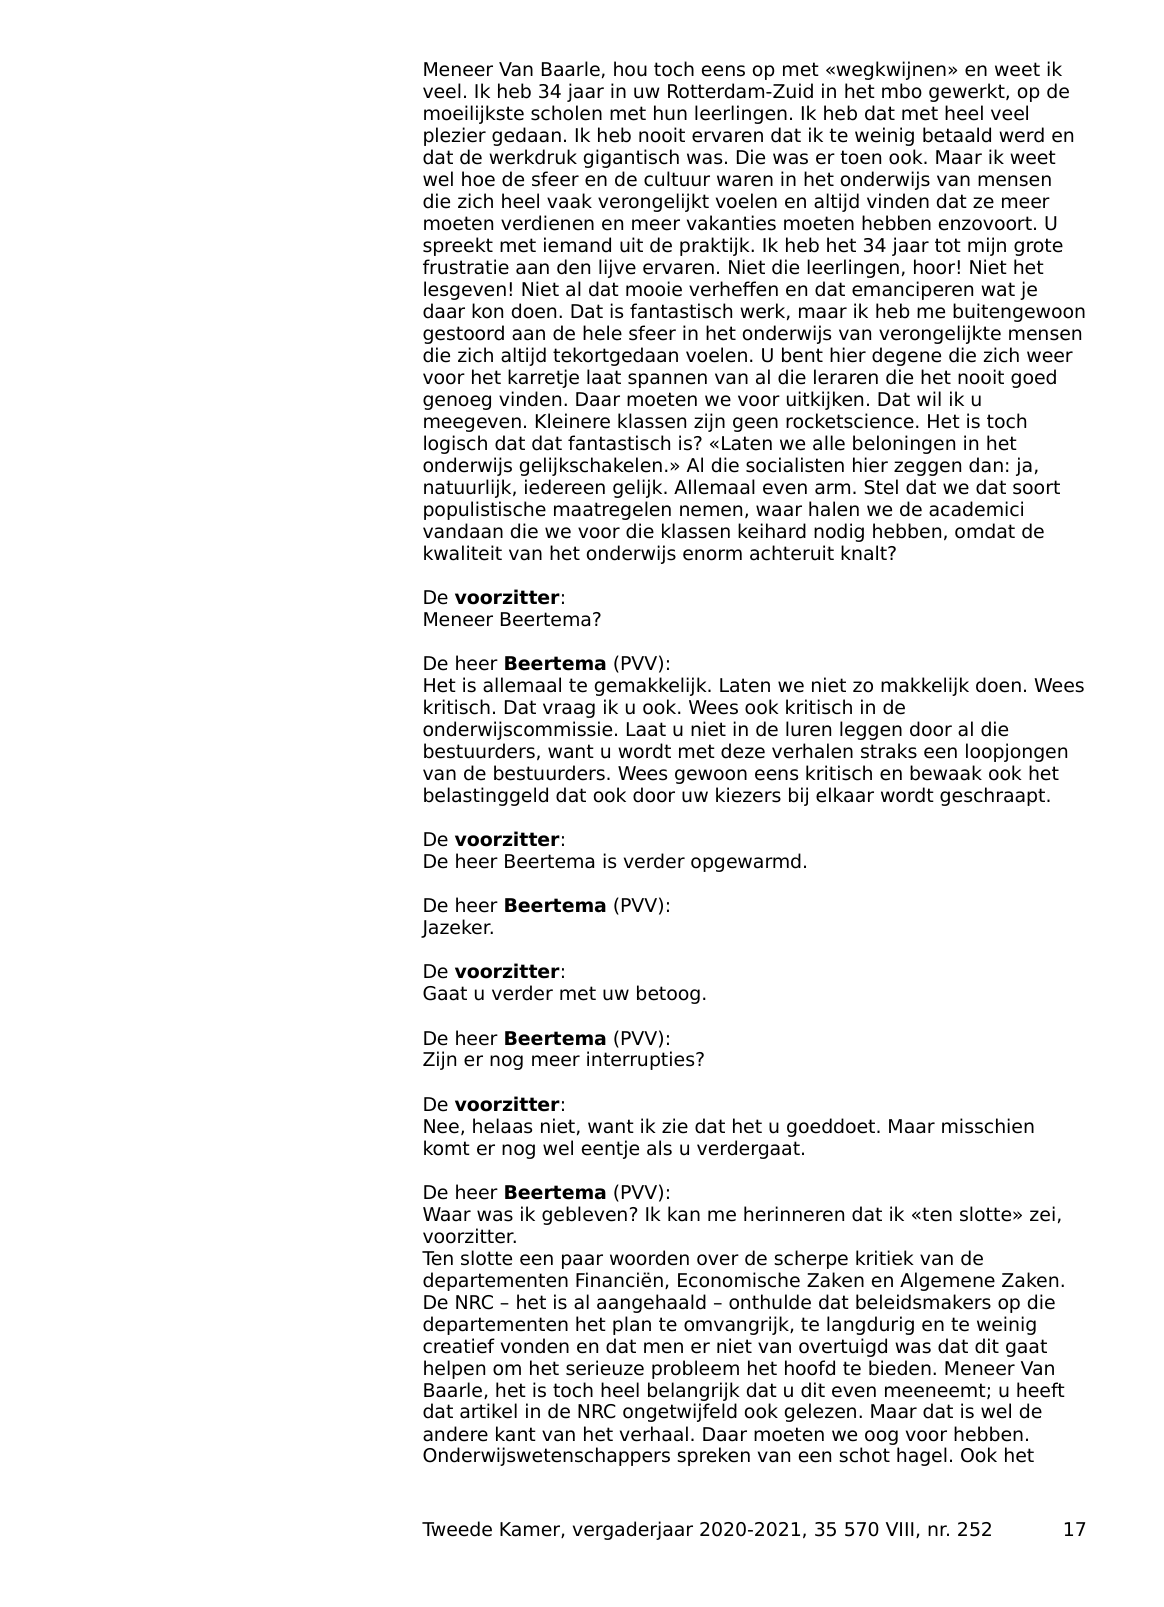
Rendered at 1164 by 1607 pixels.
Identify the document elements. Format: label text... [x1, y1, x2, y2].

text Jazeker. [422, 917, 1087, 939]
text Het is allemaal te gemakkelijk. Laten we niet zo makkelijk doen. Wees kritisch. Dat vraag ik u ook. Wees ook kritisch in de onderwijscommissie. Laat u niet in de luren leggen door al die bestuurders, want u wordt met deze verhalen straks een loopjongen van de bestuurders. Wees gewoon eens kritisch en bewaak ook het belastinggeld dat ook door uw kiezers bij elkaar wordt geschraapt. [422, 675, 1087, 807]
text De heer Beertema (PVV): [422, 653, 1087, 675]
text De voorzitter: [422, 587, 1087, 609]
text Meneer Beertema? [422, 609, 1087, 631]
text Meneer Van Baarle, hou toch eens op met «wegkwijnen» en weet ik veel. Ik heb 34 jaar in uw Rotterdam-Zuid in het mbo gewerkt, op de moeilijkste scholen met hun leerlingen. Ik heb dat met heel veel plezier gedaan. Ik heb nooit ervaren dat ik te weinig betaald werd en dat de werkdruk gigantisch was. Die was er toen ook. Maar ik weet wel hoe de sfeer en de cultuur waren in het onderwijs van mensen die zich heel vaak verongelijkt voelen en altijd vinden dat ze meer moeten verdienen en meer vakanties moeten hebben enzovoort. U spreekt met iemand uit de praktijk. Ik heb het 34 jaar tot mijn grote frustratie aan den lijve ervaren. Niet die leerlingen, hoor! Niet het lesgeven! Niet al dat mooie verheffen en dat emanciperen wat je daar kon doen. Dat is fantastisch werk, maar ik heb me buitengewoon gestoord aan de hele sfeer in het onderwijs van verongelijkte mensen die zich altijd tekortgedaan voelen. U bent hier degene die zich weer voor het karretje laat spannen van al die leraren die het nooit goed genoeg vinden. Daar moeten we voor uitkijken. Dat wil ik u meegeven. Kleinere klassen zijn geen rocketscience. Het is toch logisch dat dat fantastisch is? «Laten we alle beloningen in het onderwijs gelijkschakelen.» Al die socialisten hier zeggen dan: ja, natuurlijk, iedereen gelijk. Allemaal even arm. Stel dat we dat soort populistische maatregelen nemen, waar halen we de academici vandaan die we voor die klassen keihard nodig hebben, omdat de kwaliteit van het onderwijs enorm achteruit knalt? [422, 59, 1087, 564]
text Nee, helaas niet, want ik zie dat het u goeddoet. Maar misschien komt er nog wel eentje als u verdergaat. [422, 1116, 1087, 1159]
text De voorzitter: [422, 961, 1087, 983]
text De voorzitter: [422, 1093, 1087, 1116]
text De voorzitter: [422, 829, 1087, 851]
text De heer Beertema (PVV): [422, 895, 1087, 917]
text Ten slotte een paar woorden over de scherpe kritiek van de departementen Financiën, Economische Zaken en Algemene Zaken. De NRC – het is al aangehaald – onthulde dat beleidsmakers op die departementen het plan te omvangrijk, te langdurig en te weinig creatief vonden en dat men er niet van overtuigd was dat dit gaat helpen om het serieuze probleem het hoofd te bieden. Meneer Van Baarle, het is toch heel belangrijk dat u dit even meeneemt; u heeft dat artikel in de NRC ongetwijfeld ook gelezen. Maar dat is wel de andere kant van het verhaal. Daar moeten we oog voor hebben. Onderwijswetenschappers spreken van een schot hagel. Ook het [422, 1248, 1087, 1467]
text Waar was ik gebleven? Ik kan me herinneren dat ik «ten slotte» zei, voorzitter. [422, 1204, 1087, 1248]
text Zijn er nog meer interrupties? [422, 1049, 1087, 1071]
text Gaat u verder met uw betoog. [422, 983, 1087, 1005]
text De heer Beertema is verder opgewarmd. [422, 851, 1087, 873]
text De heer Beertema (PVV): [422, 1182, 1087, 1204]
text De heer Beertema (PVV): [422, 1027, 1087, 1049]
